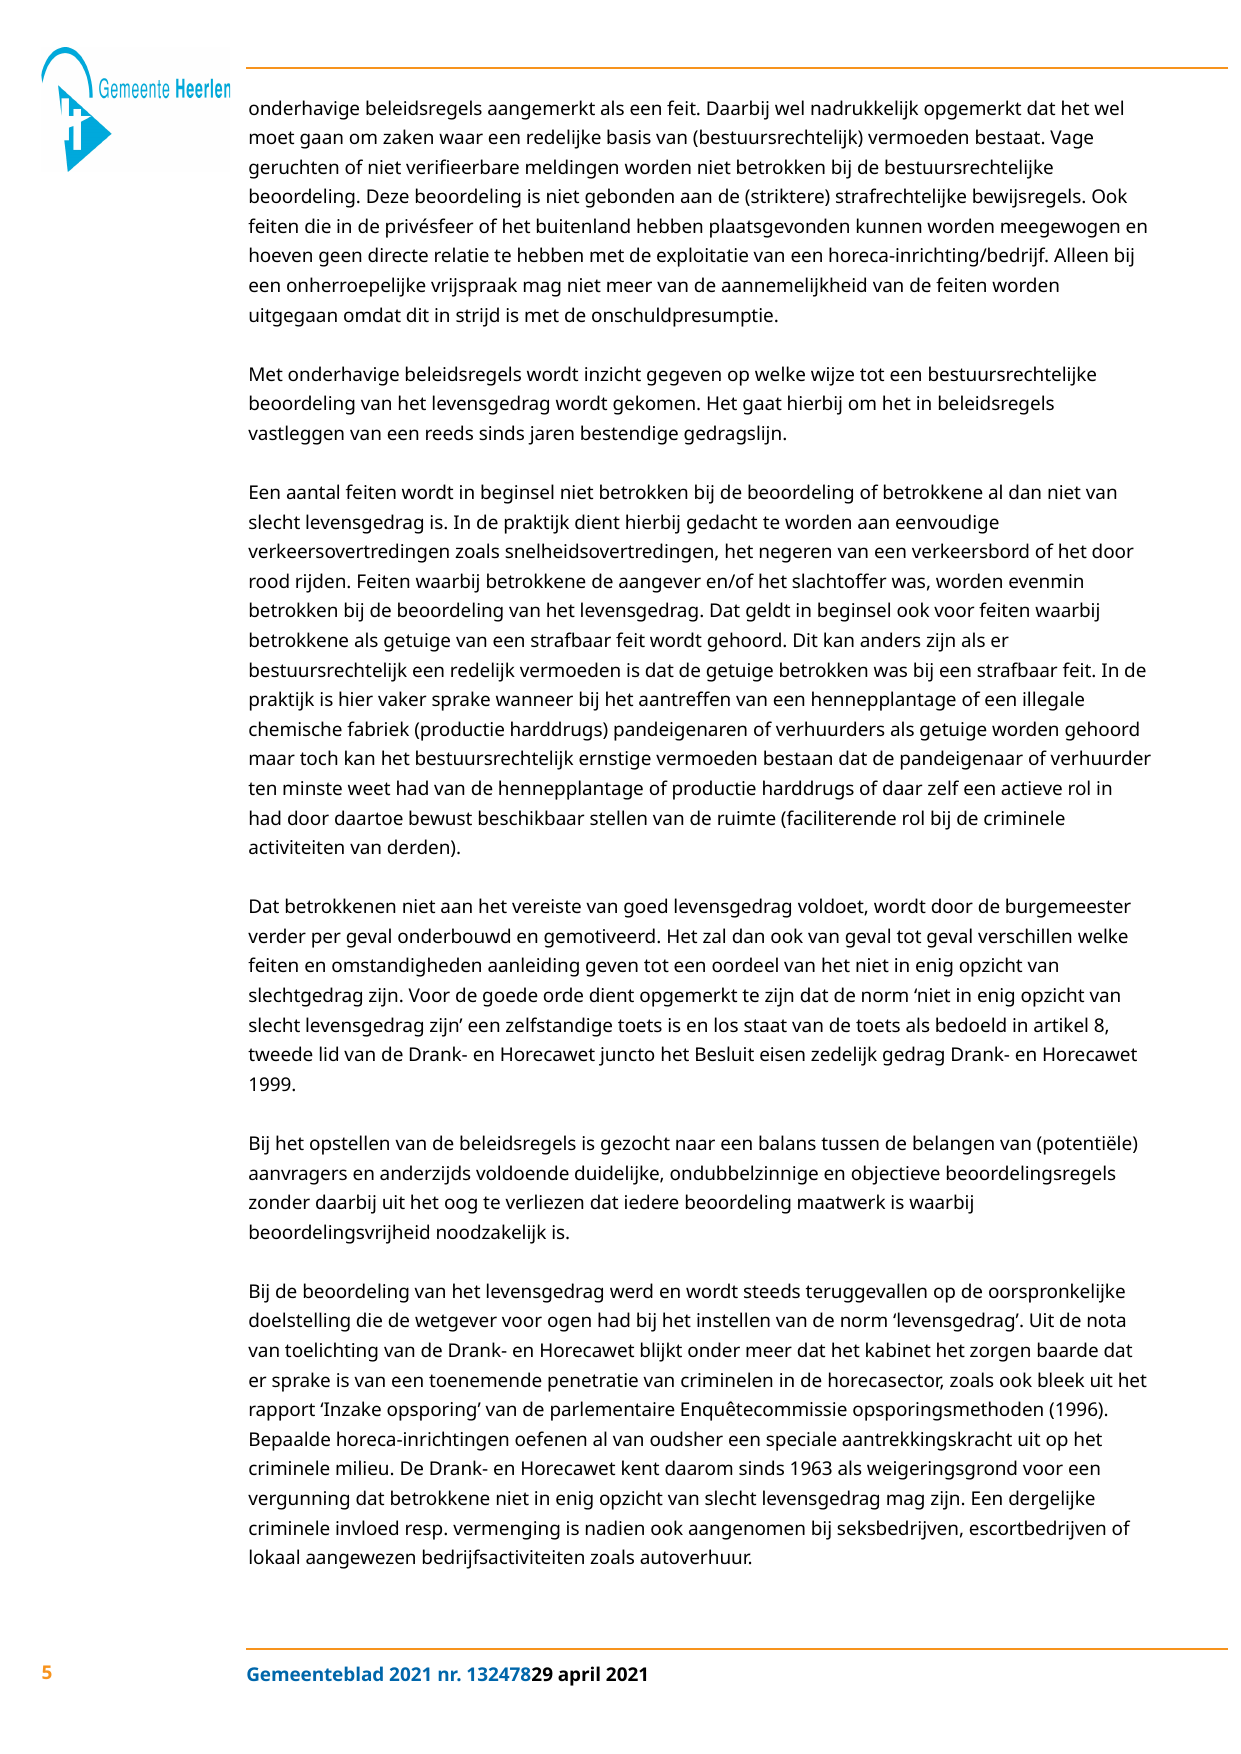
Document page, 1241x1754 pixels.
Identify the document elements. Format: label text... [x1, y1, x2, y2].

text onderhavige beleidsregels aangemerkt als een feit. Daarbij wel nadrukkelijk opgemerkt dat het wel moet gaan om zaken waar een redelijke basis van (bestuursrechtelijk) vermoeden bestaat. Vage geruchten of niet verifieerbare meldingen worden niet betrokken bij de bestuursrechtelijke beoordeling. Deze beoordeling is niet gebonden aan de (striktere) strafrechtelijke bewijsregels. Ook feiten die in de privésfeer of het buitenland hebben plaatsgevonden kunnen worden meegewogen en hoeven geen directe relatie te hebben met de exploitatie van een horeca-inrichting/bedrijf. Alleen bij een onherroepelijke vrijspraak mag niet meer van de aannemelijkheid van de feiten worden uitgegaan omdat dit in strijd is met de onschuldpresumptie. [248, 95, 1152, 328]
text Dat betrokkenen niet aan het vereiste van goed levensgedrag voldoet, wordt door de burgemeester verder per geval onderbouwd en gemotiveerd. Het zal dan ook van geval tot geval verschillen welke feiten en omstandigheden aanleiding geven tot een oordeel van het niet in enig opzicht van slechtgedrag zijn. Voor de goede orde dient opgemerkt te zijn dat de norm ‘niet in enig opzicht van slecht levensgedrag zijn’ een zelfstandige toets is en los staat van de toets als bedoeld in artikel 8, tweede lid van de Drank- en Horecawet juncto het Besluit eisen zedelijk gedrag Drank- en Horecawet 1999. [248, 893, 1152, 1097]
text Bij de beoordeling van het levensgedrag werd en wordt steeds teruggevallen op de oorspronkelijke doelstelling die de wetgever voor ogen had bij het instellen van de norm ‘levensgedrag’. Uit de nota van toelichting van de Drank- en Horecawet blijkt onder meer dat het kabinet het zorgen baarde dat er sprake is van een toenemende penetratie van criminelen in de horecasector, zoals ook bleek uit het rapport ‘Inzake opsporing’ van de parlementaire Enquêtecommissie opsporingsmethoden (1996). Bepaalde horeca-inrichtingen oefenen al van oudsher een speciale aantrekkingskracht uit op het criminele milieu. De Drank- en Horecawet kent daarom sinds 1963 als weigeringsgrond voor een vergunning dat betrokkene niet in enig opzicht van slecht levensgedrag mag zijn. Een dergelijke criminele invloed resp. vermenging is nadien ook aangenomen bij seksbedrijven, escortbedrijven of lokaal aangewezen bedrijfsactiviteiten zoals autoverhuur. [248, 1278, 1152, 1570]
text Bij het opstellen van de beleidsregels is gezocht naar een balans tussen de belangen van (potentiële) aanvragers en anderzijds voldoende duidelijke, ondubbelzinnige en objectieve beoordelingsregels zonder daarbij uit het oog te verliezen dat iedere beoordeling maatwerk is waarbij beoordelingsvrijheid noodzakelijk is. [248, 1130, 1152, 1245]
text Met onderhavige beleidsregels wordt inzicht gegeven op welke wijze tot een bestuursrechtelijke beoordeling van het levensgedrag wordt gekomen. Het gaat hierbij om het in beleidsregels vastleggen van een reeds sinds jaren bestendige gedragslijn. [248, 361, 1152, 446]
picture [41, 47, 231, 172]
picture [41, 47, 59, 70]
text Een aantal feiten wordt in beginsel niet betrokken bij de beoordeling of betrokkene al dan niet van slecht levensgedrag is. In de praktijk dient hierbij gedacht te worden aan eenvoudige verkeersovertredingen zoals snelheidsovertredingen, het negeren van een verkeersbord of het door rood rijden. Feiten waarbij betrokkene de aangever en/of het slachtoffer was, worden evenmin betrokken bij de beoordeling van het levensgedrag. Dat geldt in beginsel ook voor feiten waarbij betrokkene als getuige van een strafbaar feit wordt gehoord. Dit kan anders zijn als er bestuursrechtelijk een redelijk vermoeden is dat de getuige betrokken was bij een strafbaar feit. In de praktijk is hier vaker sprake wanneer bij het aantreffen van een hennepplantage of een illegale chemische fabriek (productie harddrugs) pandeigenaren of verhuurders als getuige worden gehoord maar toch kan het bestuursrechtelijk ernstige vermoeden bestaan dat de pandeigenaar of verhuurder ten minste weet had van de hennepplantage of productie harddrugs of daar zelf een actieve rol in had door daartoe bewust beschikbaar stellen van de ruimte (faciliterende rol bij de criminele activiteiten van derden). [248, 479, 1152, 860]
